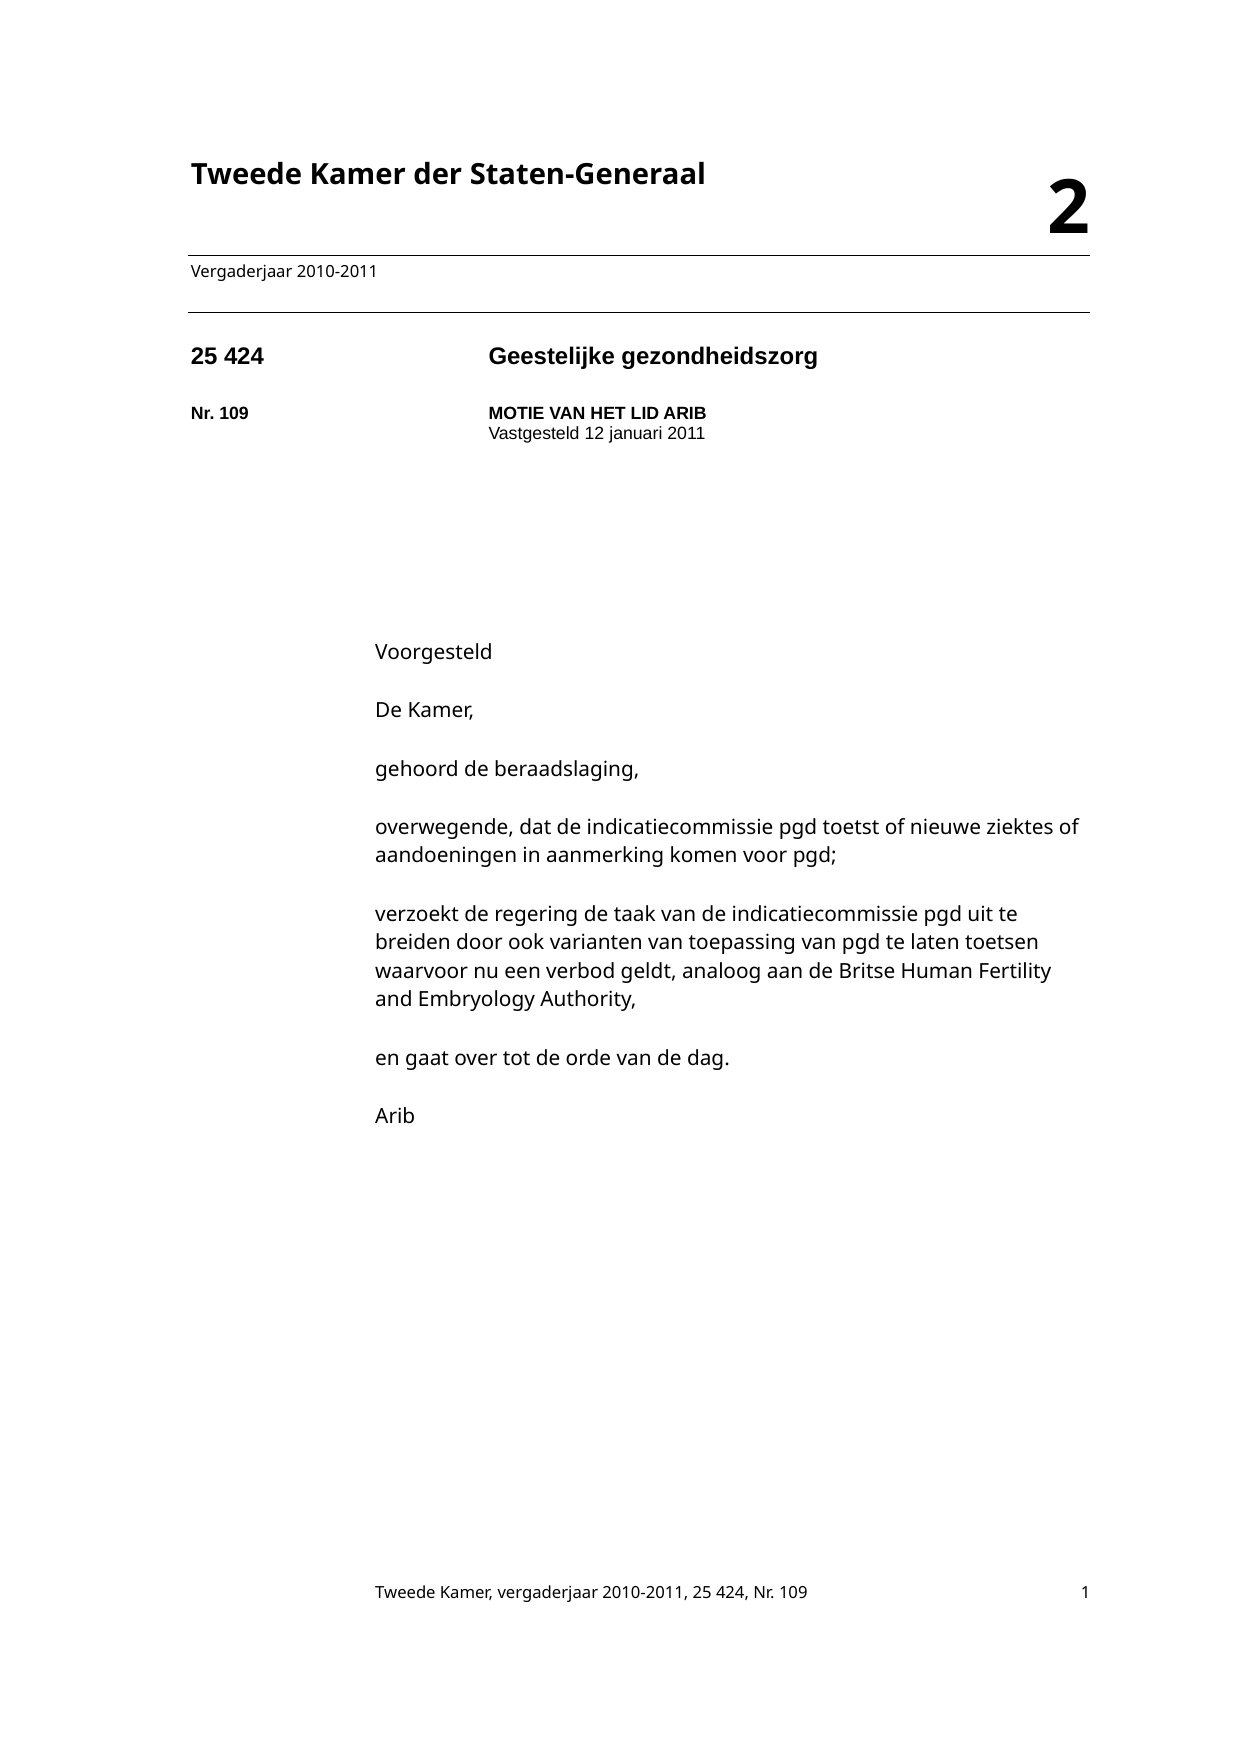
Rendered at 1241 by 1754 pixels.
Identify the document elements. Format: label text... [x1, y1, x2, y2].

table_cell Geestelijke gezondheidszorg [485, 339, 1090, 399]
table_cell [485, 313, 1090, 339]
table_cell Nr. 109 [188, 399, 485, 518]
text gehoord de beraadslaging, [375, 754, 1090, 782]
text Voorgesteld [375, 637, 1090, 665]
text verzoekt de regering de taak van de indicatiecommissie pgd uit te breiden door ook varianten van toepassing van pgd te laten toetsen waarvoor nu een verbod geldt, analoog aan de Britse Human Fertility and Embryology Authority, [375, 899, 1090, 1013]
table_header Tweede Kamer der Staten-Generaal [188, 150, 909, 255]
table_header 2 [910, 150, 1090, 255]
text De Kamer, [375, 695, 1090, 724]
table_cell Vergaderjaar 2010-2011 [188, 256, 485, 312]
table_cell [188, 313, 485, 339]
text Arib [375, 1101, 1090, 1130]
text en gaat over tot de orde van de dag. [375, 1043, 1090, 1071]
text overwegende, dat de indicatiecommissie pgd toetst of nieuwe ziektes of aandoeningen in aanmerking komen voor pgd; [375, 812, 1090, 869]
table_cell [485, 256, 1090, 312]
table_cell 25 424 [188, 339, 485, 399]
table_cell MOTIE VAN HET LID ARIB Vastgesteld 12 januari 2011 [485, 399, 1090, 518]
